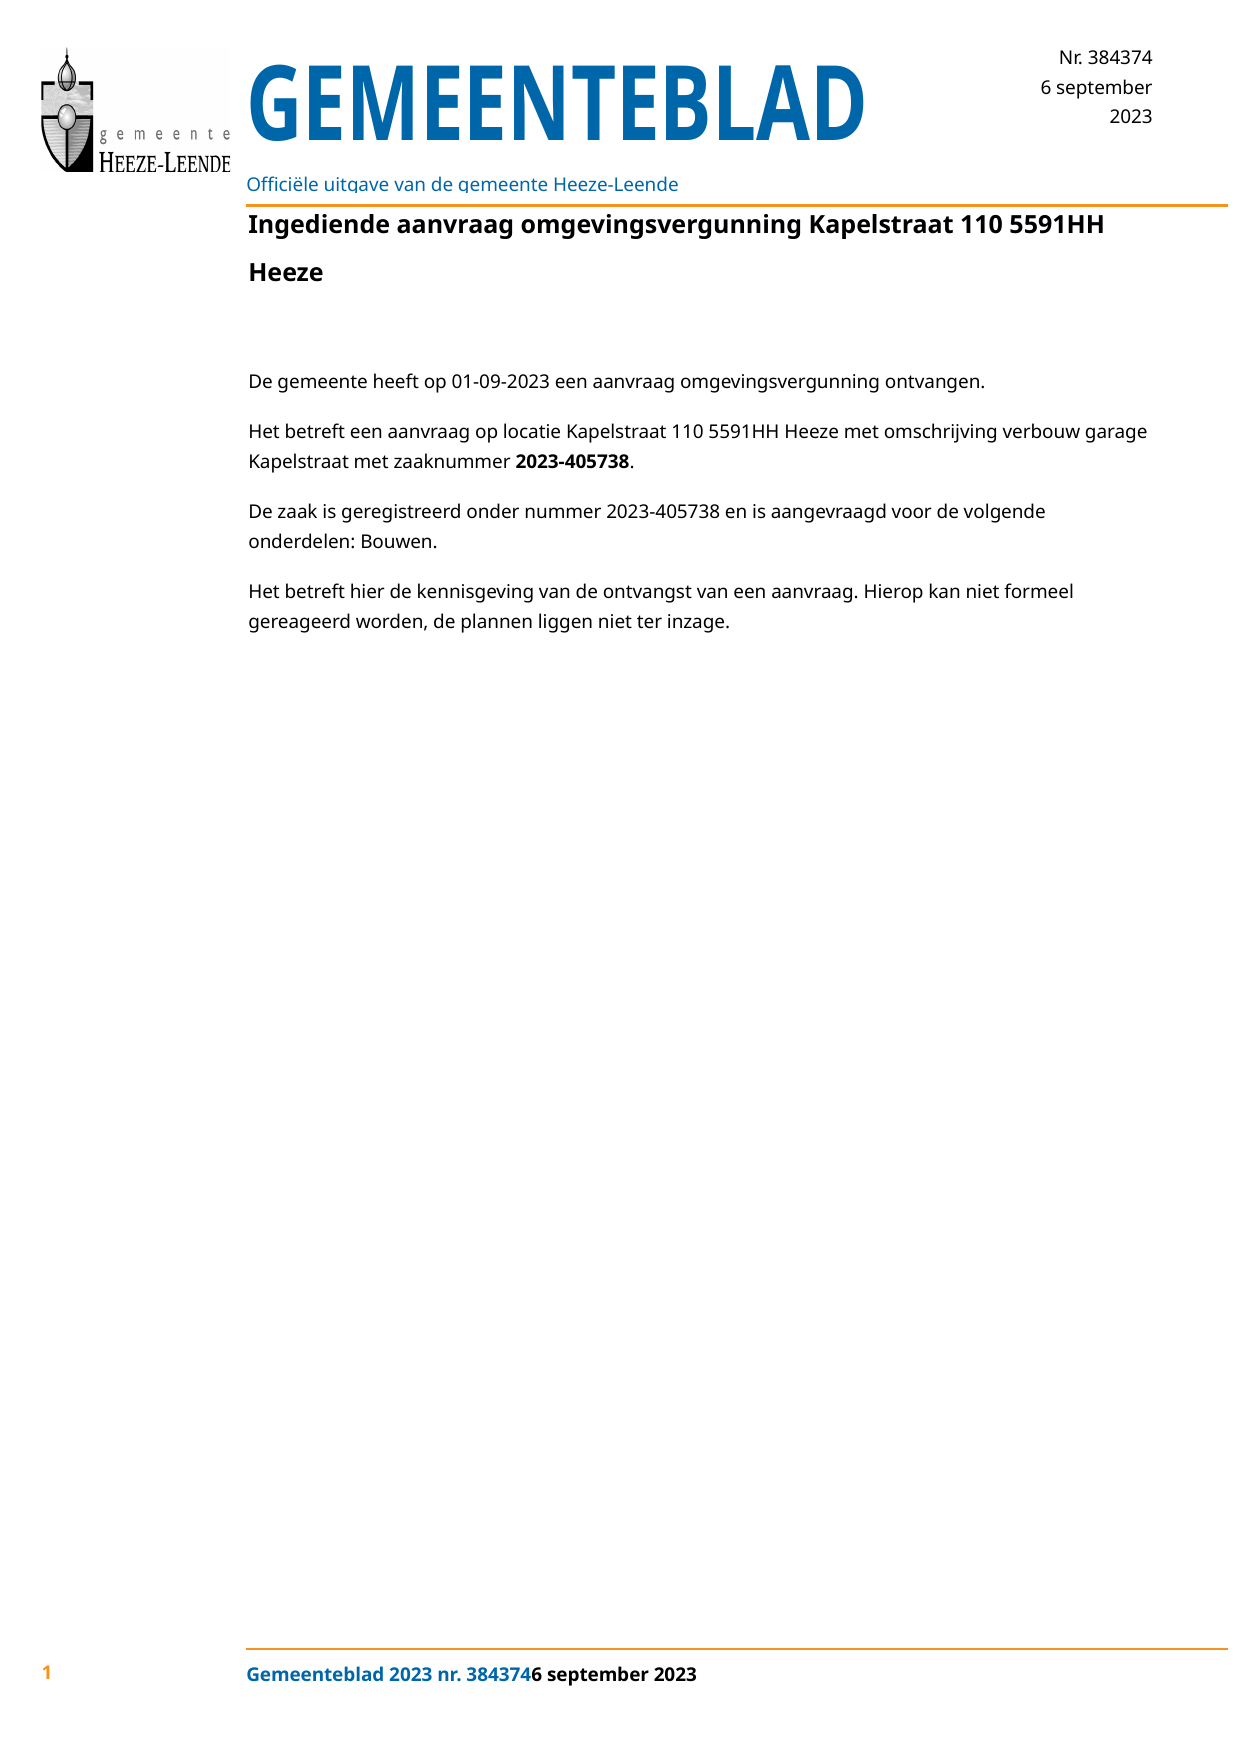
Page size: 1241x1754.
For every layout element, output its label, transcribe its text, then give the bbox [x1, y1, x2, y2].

text Ingediende aanvraag omgevingsvergunning Kapelstraat 110 5591HH Heeze [248, 207, 1152, 288]
picture [41, 47, 231, 172]
text Het betreft een aanvraag op locatie Kapelstraat 110 5591HH Heeze met omschrijving verbouw garage Kapelstraat met zaaknummer 2023-405738. [248, 419, 1152, 474]
text De zaak is geregistreerd onder nummer 2023-405738 en is aangevraagd voor de volgende onderdelen: Bouwen. [248, 499, 1152, 554]
text De gemeente heeft op 01-09-2023 een aanvraag omgevingsvergunning ontvangen. [248, 368, 1152, 394]
text Het betreft hier de kennisgeving van de ontvangst van een aanvraag. Hierop kan niet formeel gereageerd worden, de plannen liggen niet ter inzage. [248, 579, 1152, 634]
